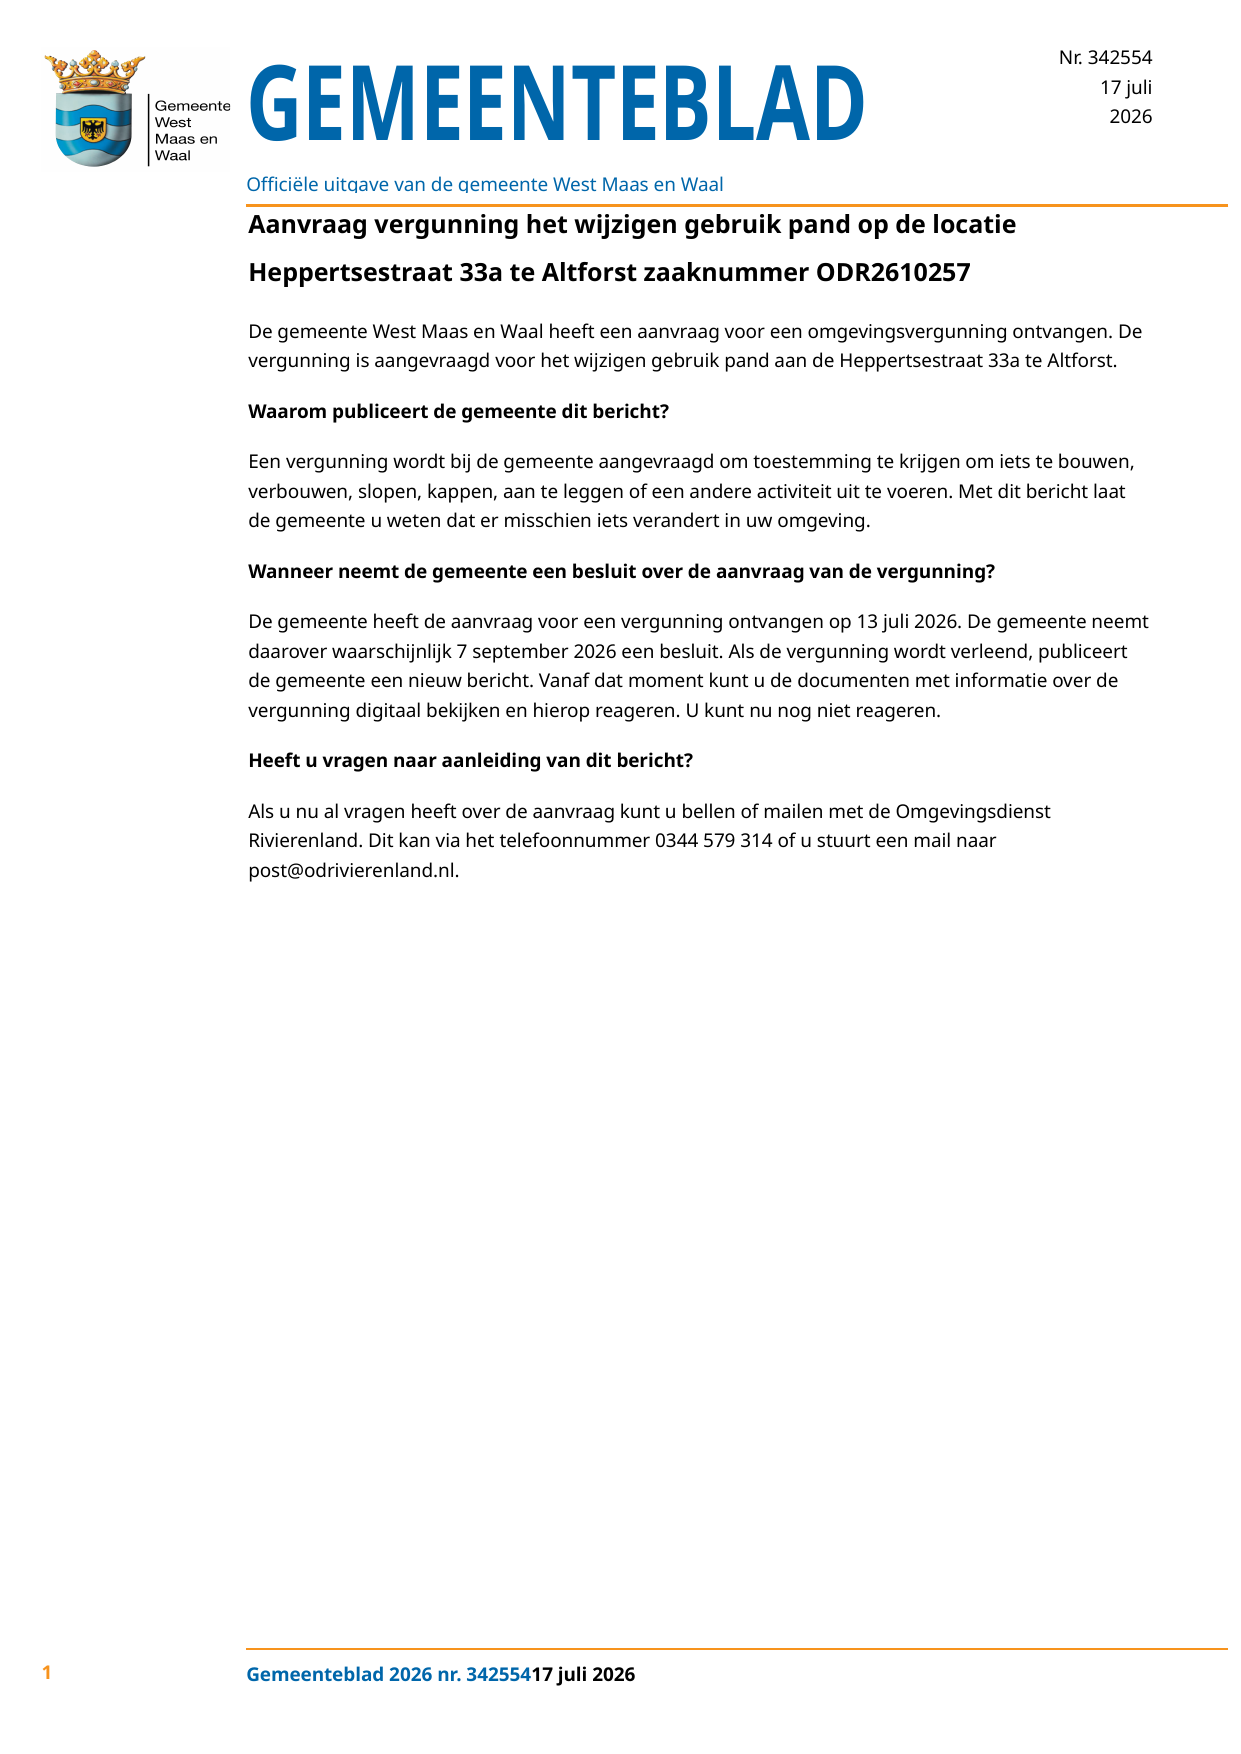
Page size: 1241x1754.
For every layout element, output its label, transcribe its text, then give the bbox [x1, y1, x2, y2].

text De gemeente West Maas en Waal heeft een aanvraag voor een omgevingsvergunning ontvangen. De vergunning is aangevraagd voor het wijzigen gebruik pand aan de Heppertsestraat 33a te Altforst. [248, 318, 1152, 373]
picture [41, 47, 231, 172]
text Aanvraag vergunning het wijzigen gebruik pand op de locatie Heppertsestraat 33a te Altforst zaaknummer ODR2610257 [248, 207, 1152, 288]
text Waarom publiceert de gemeente dit bericht? [248, 398, 1152, 424]
text De gemeente heeft de aanvraag voor een vergunning ontvangen op 13 juli 2026. De gemeente neemt daarover waarschijnlijk 7 september 2026 een besluit. Als de vergunning wordt verleend, publiceert de gemeente een nieuw bericht. Vanaf dat moment kunt u de documenten met informatie over de vergunning digitaal bekijken en hierop reageren. U kunt nu nog niet reageren. [248, 608, 1152, 723]
text Heeft u vragen naar aanleiding van dit bericht? [248, 747, 1152, 773]
text Wanneer neemt de gemeente een besluit over de aanvraag van de vergunning? [248, 558, 1152, 584]
text Als u nu al vragen heeft over de aanvraag kunt u bellen of mailen met de Omgevingsdienst Rivierenland. Dit kan via het telefoonnummer 0344 579 314 of u stuurt een mail naar post@odrivierenland.nl. [248, 798, 1152, 883]
text Een vergunning wordt bij de gemeente aangevraagd om toestemming te krijgen om iets te bouwen, verbouwen, slopen, kappen, aan te leggen of een andere activiteit uit te voeren. Met dit bericht laat de gemeente u weten dat er misschien iets verandert in uw omgeving. [248, 448, 1152, 533]
